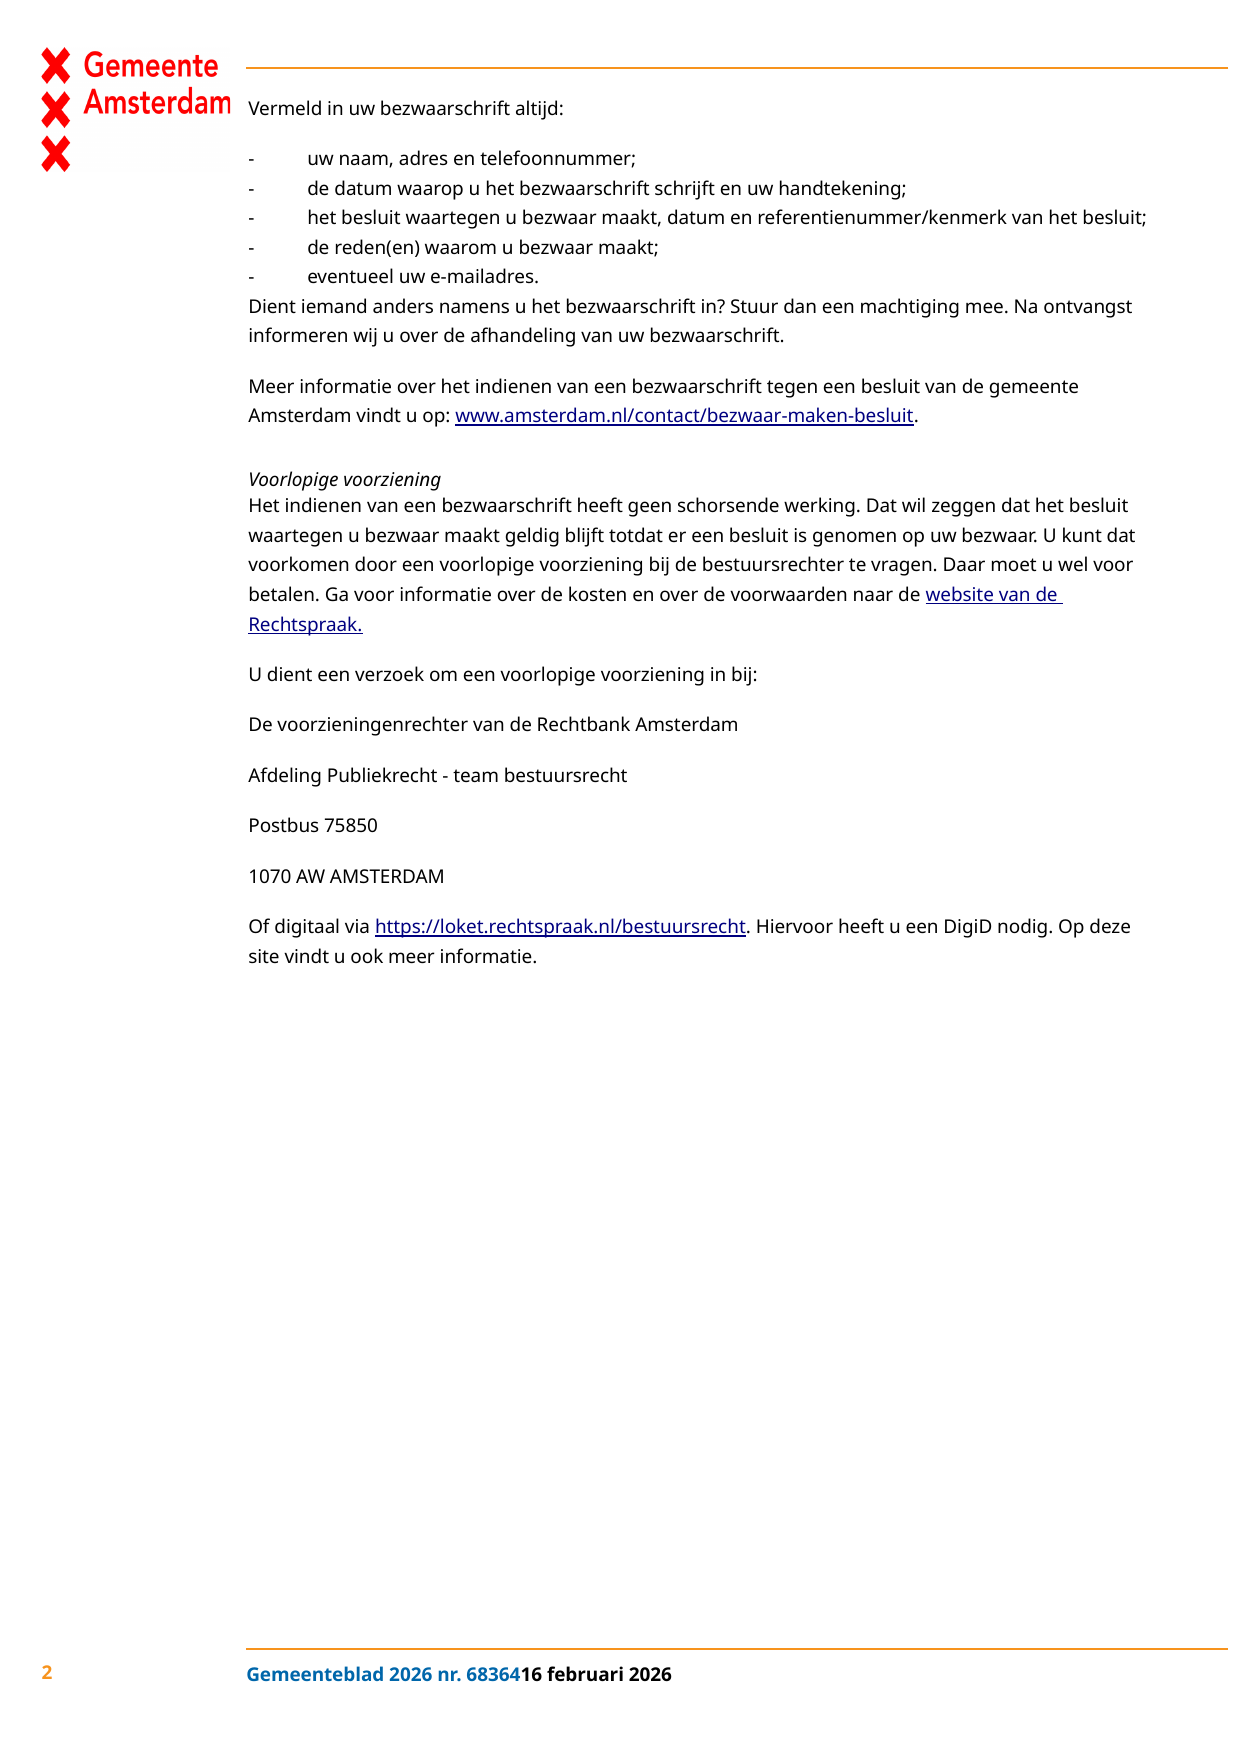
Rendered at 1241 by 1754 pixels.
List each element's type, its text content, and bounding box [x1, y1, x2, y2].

text U dient een verzoek om een voorlopige voorziening in bij: [248, 661, 1152, 687]
text Postbus 75850 [248, 812, 1152, 838]
list het besluit waartegen u bezwaar maakt, datum en referentienummer/kenmerk van het besluit; [248, 204, 1152, 230]
text Voorlopige voorziening [248, 467, 1152, 492]
list eventueel uw e-mailadres. [248, 263, 1152, 289]
text De voorzieningenrechter van de Rechtbank Amsterdam [248, 712, 1152, 737]
list de datum waarop u het bezwaarschrift schrijft en uw handtekening; [248, 175, 1152, 201]
picture [41, 47, 231, 172]
text Of digitaal via https://loket.rechtspraak.nl/bestuursrecht. Hiervoor heeft u een DigiD nodig. Op deze site vindt u ook meer informatie. [248, 913, 1152, 968]
text Het indienen van een bezwaarschrift heeft geen schorsende werking. Dat wil zeggen dat het besluit waartegen u bezwaar maakt geldig blijft totdat er een besluit is genomen op uw bezwaar. U kunt dat voorkomen door een voorlopige voorziening bij de bestuursrechter te vragen. Daar moet u wel voor betalen. Ga voor informatie over de kosten en over de voorwaarden naar de website van de Rechtspraak. [248, 492, 1152, 636]
text 1070 AW AMSTERDAM [248, 863, 1152, 888]
text Vermeld in uw bezwaarschrift altijd: [248, 95, 1152, 121]
text Dient iemand anders namens u het bezwaarschrift in? Stuur dan een machtiging mee. Na ontvangst informeren wij u over de afhandeling van uw bezwaarschrift. [248, 293, 1152, 348]
list de reden(en) waarom u bezwaar maakt; [248, 234, 1152, 260]
text Meer informatie over het indienen van een bezwaarschrift tegen een besluit van de gemeente Amsterdam vindt u op: www.amsterdam.nl/contact/bezwaar-maken-besluit. [248, 373, 1152, 428]
text Afdeling Publiekrecht - team bestuursrecht [248, 762, 1152, 788]
list uw naam, adres en telefoonnummer; [248, 145, 1152, 171]
